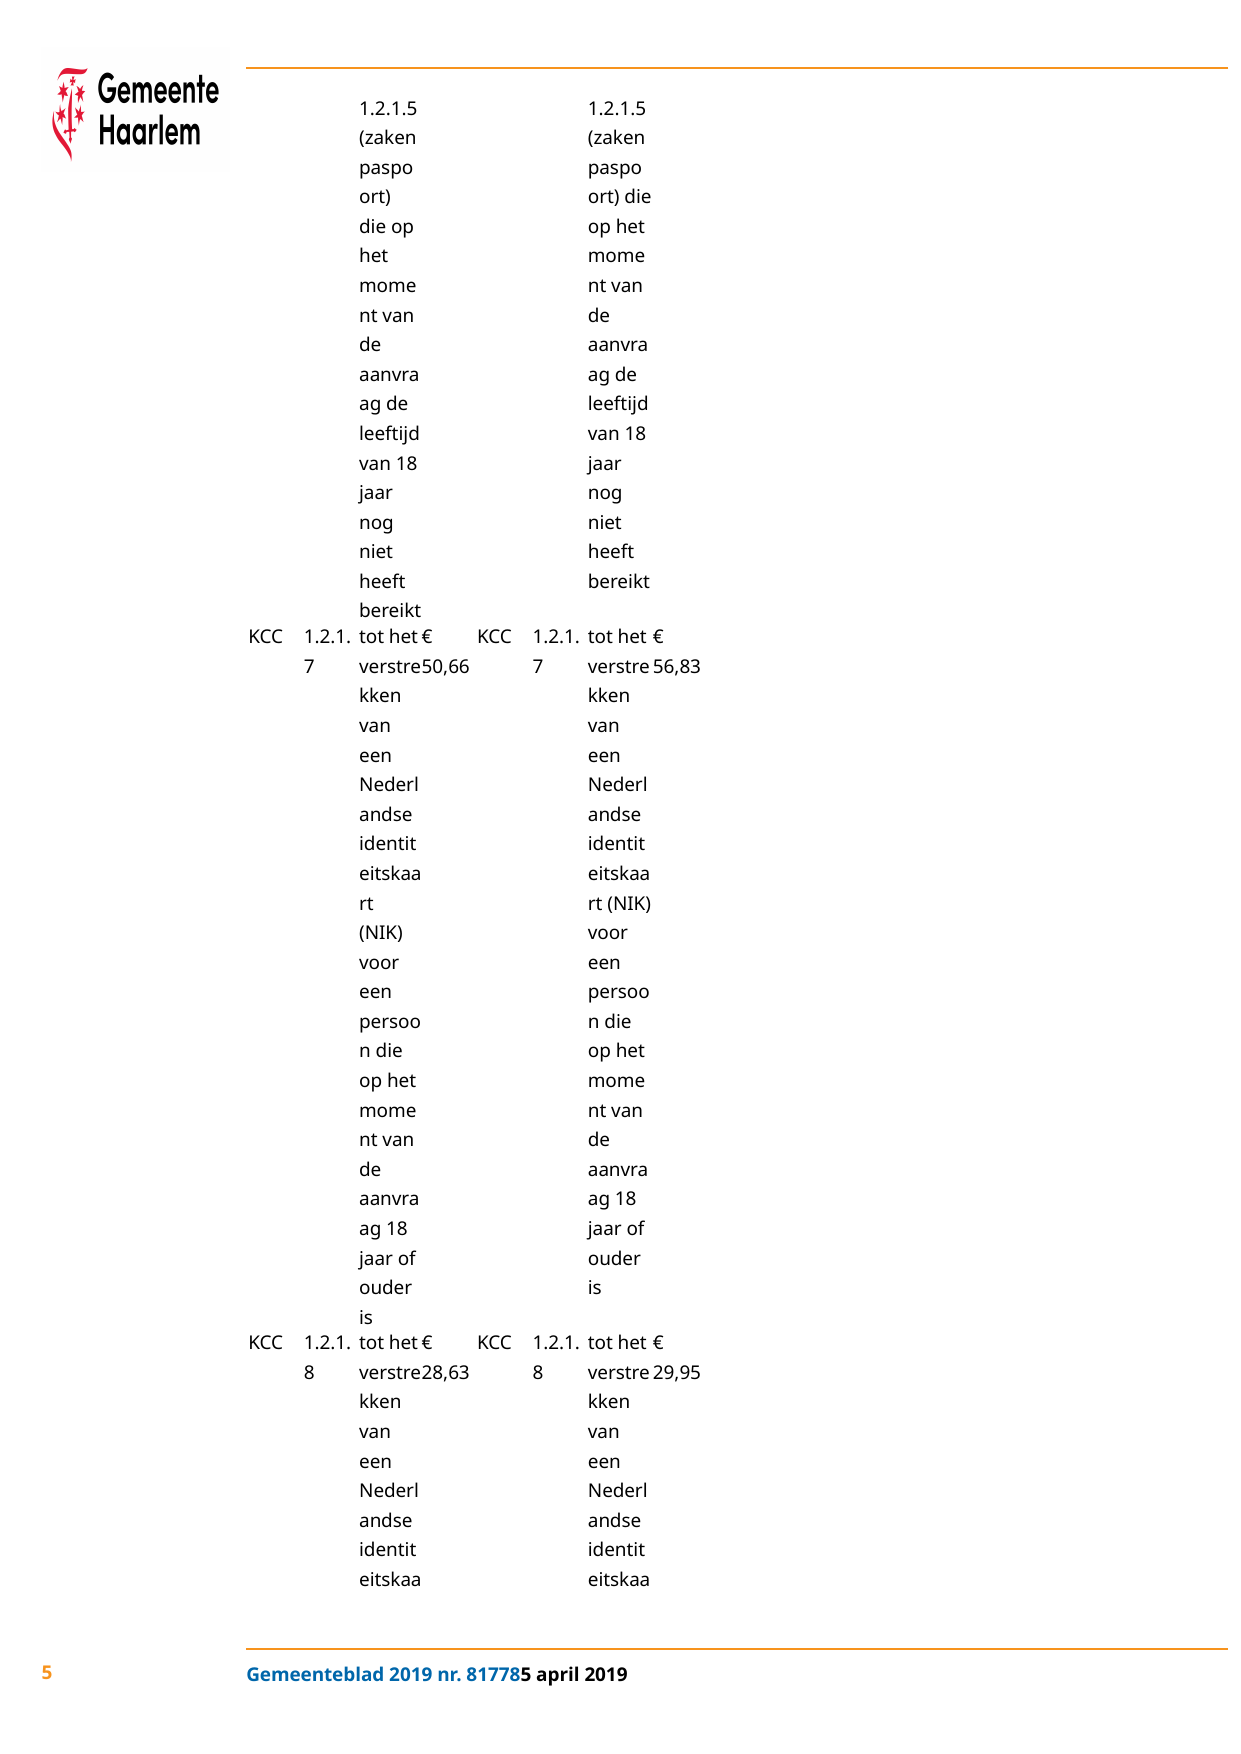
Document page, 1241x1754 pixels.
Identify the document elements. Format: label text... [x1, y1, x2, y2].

table_cell [421, 95, 477, 623]
picture [41, 47, 231, 172]
table_cell KCC [248, 624, 303, 1329]
table_cell 1.2.1.5 (zakenpaspoort) die op het moment van de aanvraag de leeftijd van 18 jaar nog niet heeft bereikt [588, 95, 653, 623]
table_cell [477, 95, 532, 623]
table_cell € 29,95 [653, 1330, 708, 1592]
table_cell € 28,63 [421, 1330, 477, 1592]
table_cell KCC [248, 1330, 303, 1592]
table_cell tot het verstrekken van een Nederlandse identiteitskaart (NIK) voor een persoon die op het moment van de aanvraag 18 jaar of ouder is [588, 624, 653, 1329]
table_cell 1.2.1.5 (zakenpaspoort) die op het moment van de aanvraag de leeftijd van 18 jaar nog niet heeft bereikt [359, 95, 421, 623]
table_cell tot het verstrekken van een Nederlandse identiteitskaa [588, 1330, 653, 1592]
table_cell 1.2.1.8 [532, 1330, 588, 1592]
table_cell [304, 95, 359, 623]
table_cell tot het verstrekken van een Nederlandse identiteitskaart (NIK) voor een persoon die op het moment van de aanvraag 18 jaar of ouder is [359, 624, 421, 1329]
table_cell [248, 95, 303, 623]
table_cell [653, 95, 708, 623]
table_cell 1.2.1.7 [532, 624, 588, 1329]
table_cell tot het verstrekken van een Nederlandse identiteitskaa [359, 1330, 421, 1592]
table_cell 1.2.1.8 [304, 1330, 359, 1592]
table_cell € 56,83 [653, 624, 708, 1329]
table_cell € 50,66 [421, 624, 477, 1329]
table_cell [532, 95, 588, 623]
table_cell KCC [477, 1330, 532, 1592]
table_cell 1.2.1.7 [304, 624, 359, 1329]
table_cell KCC [477, 624, 532, 1329]
